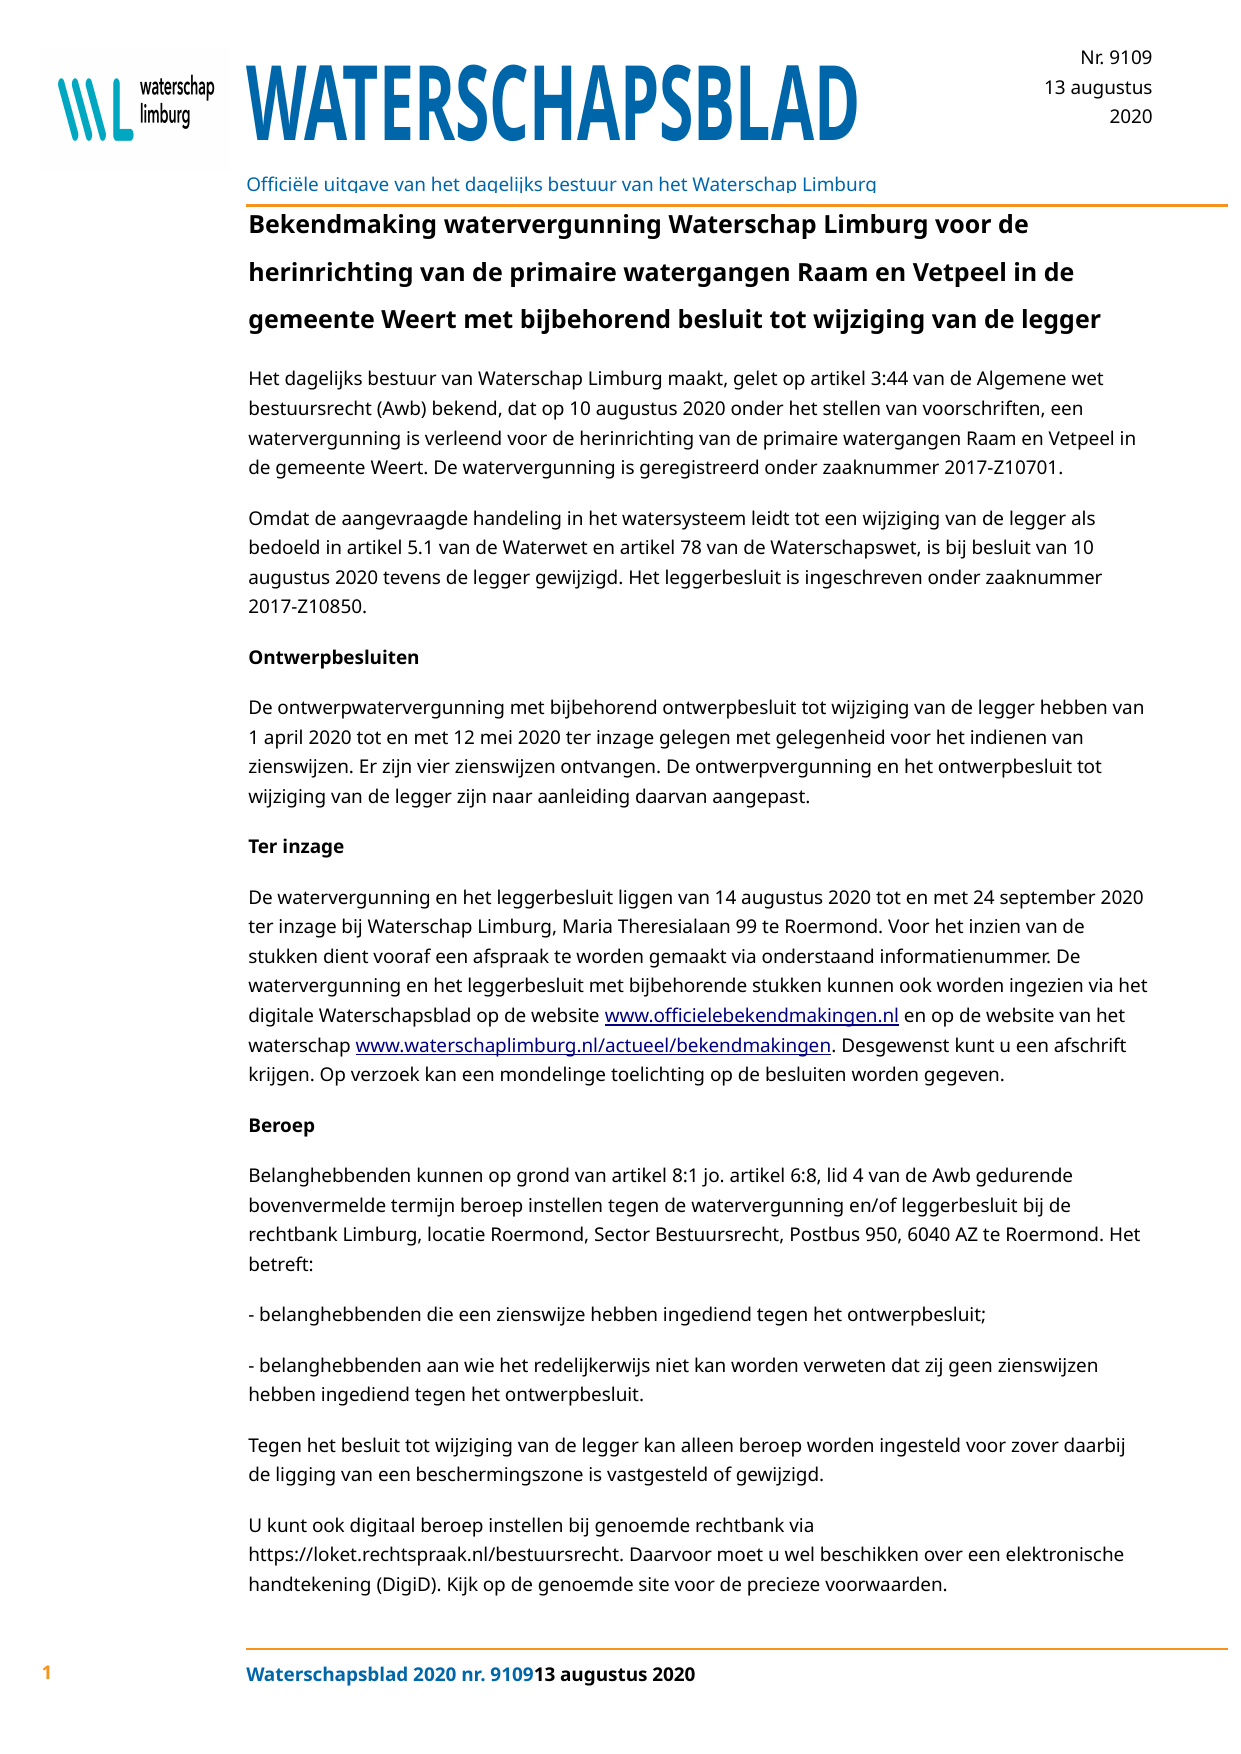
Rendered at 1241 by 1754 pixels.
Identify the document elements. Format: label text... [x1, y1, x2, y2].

text U kunt ook digitaal beroep instellen bij genoemde rechtbank via https://loket.rechtspraak.nl/bestuursrecht. Daarvoor moet u wel beschikken over een elektronische handtekening (DigiD). Kijk op de genoemde site voor de precieze voorwaarden. [248, 1512, 1152, 1597]
text Tegen het besluit tot wijziging van de legger kan alleen beroep worden ingesteld voor zover daarbij de ligging van een beschermingszone is vastgesteld of gewijzigd. [248, 1432, 1152, 1487]
text Het dagelijks bestuur van Waterschap Limburg maakt, gelet op artikel 3:44 van de Algemene wet bestuursrecht (Awb) bekend, dat op 10 augustus 2020 onder het stellen van voorschriften, een watervergunning is verleend voor de herinrichting van de primaire watergangen Raam en Vetpeel in de gemeente Weert. De watervergunning is geregistreerd onder zaaknummer 2017-Z10701. [248, 366, 1152, 480]
text Ontwerpbesluiten [248, 644, 1152, 669]
text De watervergunning en het leggerbesluit liggen van 14 augustus 2020 tot en met 24 september 2020 ter inzage bij Waterschap Limburg, Maria Theresialaan 99 te Roermond. Voor het inzien van de stukken dient vooraf een afspraak te worden gemaakt via onderstaand informatienummer. De watervergunning en het leggerbesluit met bijbehorende stukken kunnen ook worden ingezien via het digitale Waterschapsblad op de website www.officielebekendmakingen.nl en op de website van het waterschap www.waterschaplimburg.nl/actueel/bekendmakingen. Desgewenst kunt u een afschrift krijgen. Op verzoek kan een mondelinge toelichting op de besluiten worden gegeven. [248, 884, 1152, 1087]
text Omdat de aangevraagde handeling in het watersysteem leidt tot een wijziging van de legger als bedoeld in artikel 5.1 van de Waterwet en artikel 78 van de Waterschapswet, is bij besluit van 10 augustus 2020 tevens de legger gewijzigd. Het leggerbesluit is ingeschreven onder zaaknummer 2017-Z10850. [248, 505, 1152, 619]
text - belanghebbenden die een zienswijze hebben ingediend tegen het ontwerpbesluit; [248, 1301, 1152, 1327]
text - belanghebbenden aan wie het redelijkerwijs niet kan worden verweten dat zij geen zienswijzen hebben ingediend tegen het ontwerpbesluit. [248, 1352, 1152, 1407]
text Beroep [248, 1112, 1152, 1137]
picture [41, 47, 231, 172]
text Belanghebbenden kunnen op grond van artikel 8:1 jo. artikel 6:8, lid 4 van de Awb gedurende bovenvermelde termijn beroep instellen tegen de watervergunning en/of leggerbesluit bij de rechtbank Limburg, locatie Roermond, Sector Bestuursrecht, Postbus 950, 6040 AZ te Roermond. Het betreft: [248, 1162, 1152, 1277]
text De ontwerpwatervergunning met bijbehorend ontwerpbesluit tot wijziging van de legger hebben van 1 april 2020 tot en met 12 mei 2020 ter inzage gelegen met gelegenheid voor het indienen van zienswijzen. Er zijn vier zienswijzen ontvangen. De ontwerpvergunning en het ontwerpbesluit tot wijziging van de legger zijn naar aanleiding daarvan aangepast. [248, 694, 1152, 809]
text Bekendmaking watervergunning Waterschap Limburg voor de herinrichting van de primaire watergangen Raam en Vetpeel in de gemeente Weert met bijbehorend besluit tot wijziging van de legger [248, 207, 1152, 336]
text Ter inzage [248, 833, 1152, 859]
